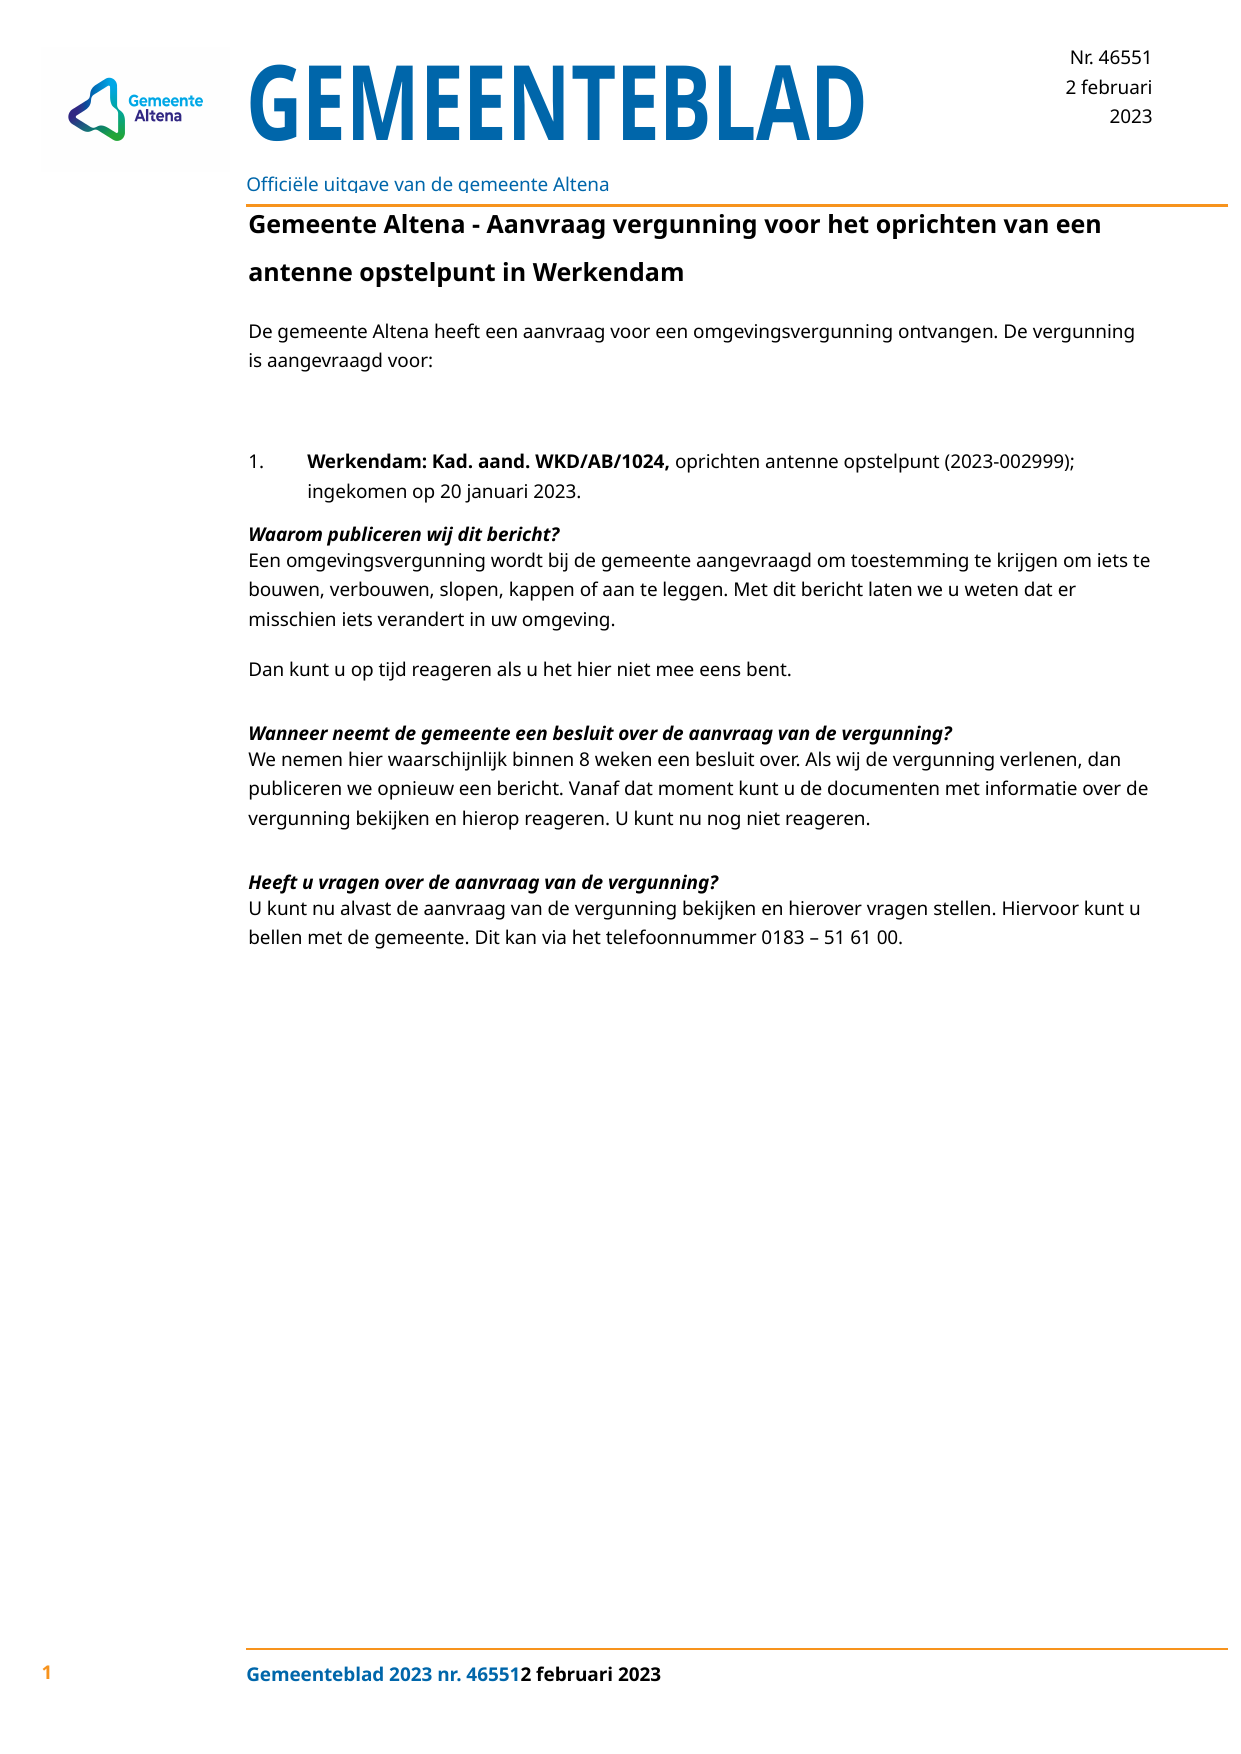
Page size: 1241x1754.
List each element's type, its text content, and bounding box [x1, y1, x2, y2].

text Heeft u vragen over de aanvraag van de vergunning? [248, 869, 1152, 895]
text Dan kunt u op tijd reageren als u het hier niet mee eens bent. [248, 656, 1152, 682]
text De gemeente Altena heeft een aanvraag voor een omgevingsvergunning ontvangen. De vergunning is aangevraagd voor: [248, 318, 1152, 373]
text Gemeente Altena - Aanvraag vergunning voor het oprichten van een antenne opstelpunt in Werkendam [248, 207, 1152, 288]
text We nemen hier waarschijnlijk binnen 8 weken een besluit over. Als wij de vergunning verlenen, dan publiceren we opnieuw een bericht. Vanaf dat moment kunt u de documenten met informatie over de vergunning bekijken en hierop reageren. U kunt nu nog niet reageren. [248, 746, 1152, 831]
list Werkendam: Kad. aand. WKD/AB/1024, oprichten antenne opstelpunt (2023-002999); ingekomen op 20 januari 2023. [248, 448, 1152, 504]
text Waarom publiceren wij dit bericht? [248, 521, 1152, 547]
text U kunt nu alvast de aanvraag van de vergunning bekijken en hierover vragen stellen. Hiervoor kunt u bellen met de gemeente. Dit kan via het telefoonnummer 0183 – 51 61 00. [248, 895, 1152, 950]
picture [41, 47, 231, 172]
text Wanneer neemt de gemeente een besluit over de aanvraag van de vergunning? [248, 720, 1152, 746]
text Een omgevingsvergunning wordt bij de gemeente aangevraagd om toestemming te krijgen om iets te bouwen, verbouwen, slopen, kappen of aan te leggen. Met dit bericht laten we u weten dat er misschien iets verandert in uw omgeving. [248, 547, 1152, 632]
